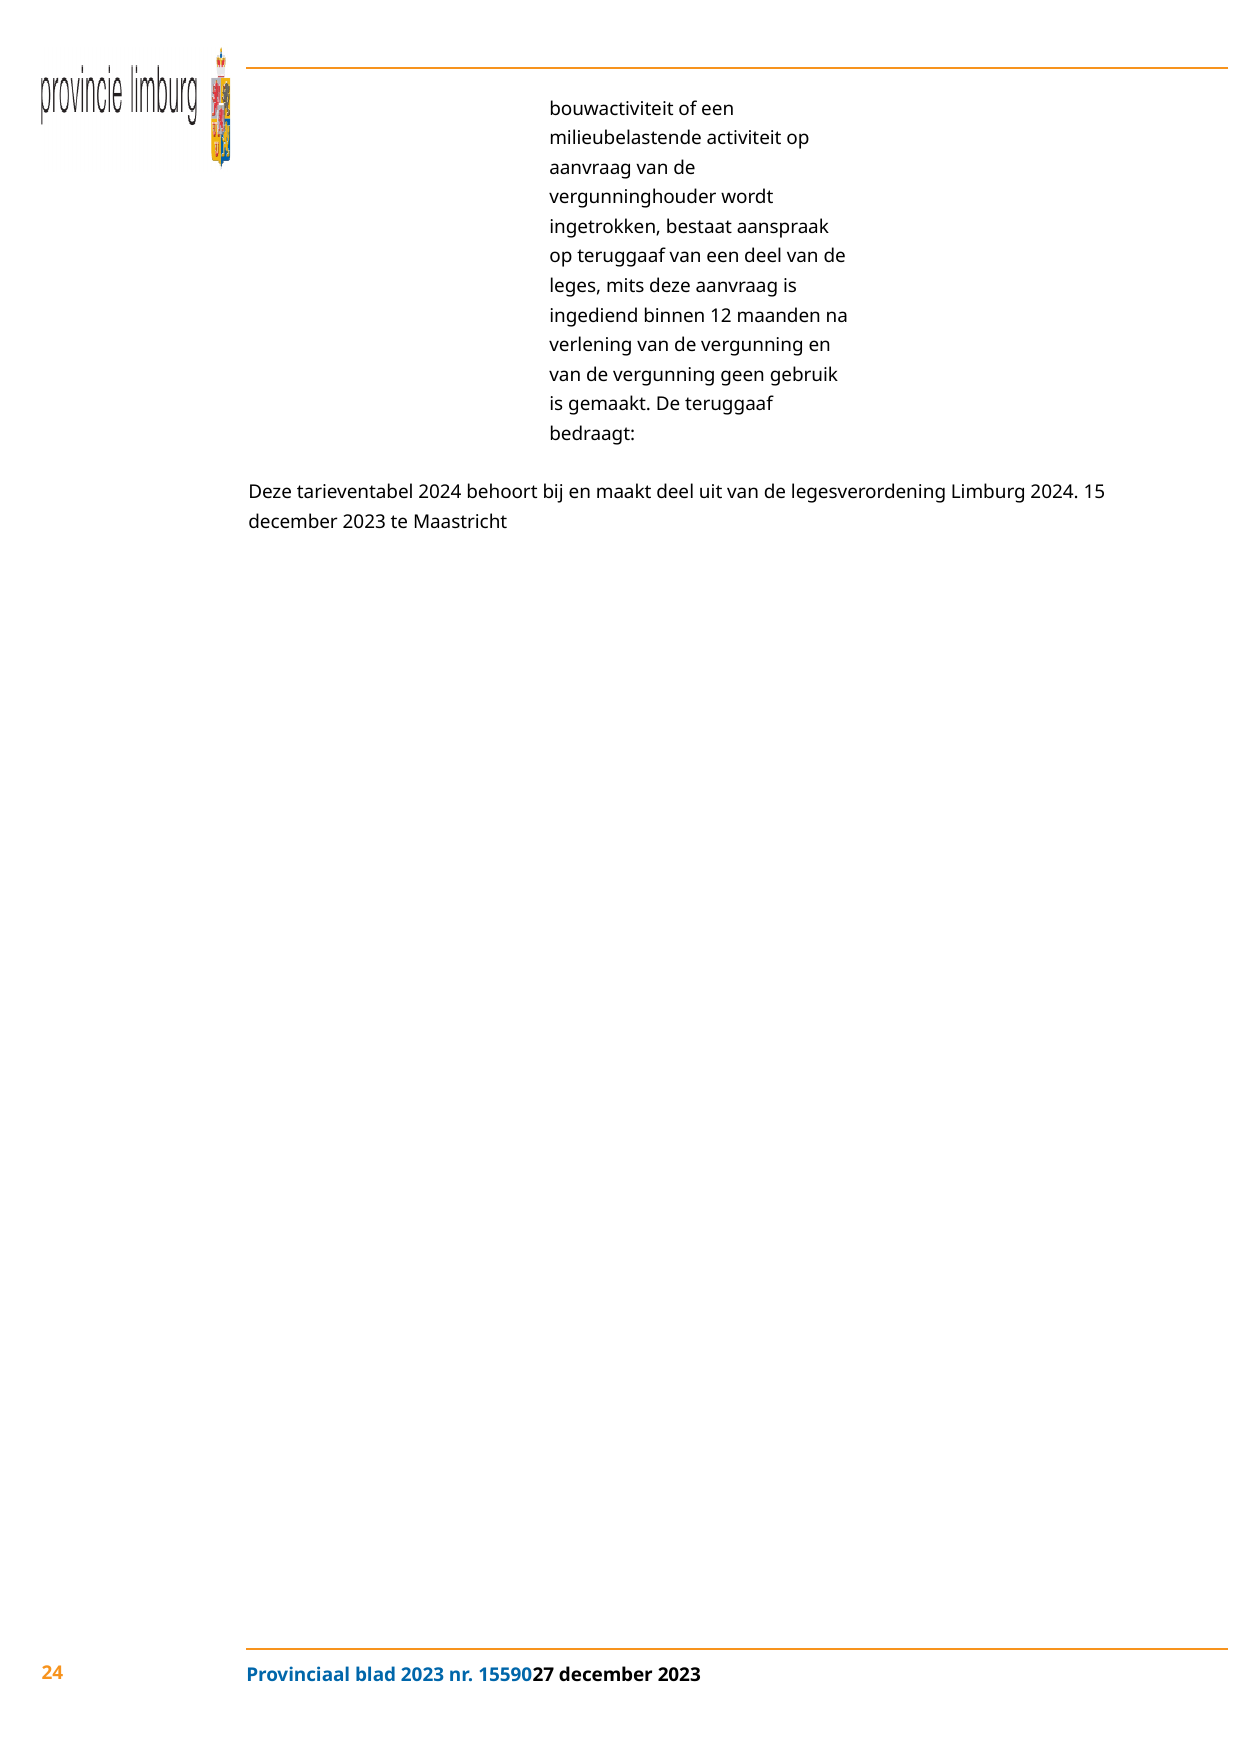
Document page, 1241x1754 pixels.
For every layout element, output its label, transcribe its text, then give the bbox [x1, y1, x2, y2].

table_cell [850, 95, 1152, 446]
table_cell bouwactiviteit of een milieubelastende activiteit op aanvraag van de vergunninghouder wordt ingetrokken, bestaat aanspraak op teruggaaf van een deel van de leges, mits deze aanvraag is ingediend binnen 12 maanden na verlening van de vergunning en van de vergunning geen gebruik is gemaakt. De teruggaaf bedraagt: [549, 95, 850, 446]
text Deze tarieventabel 2024 behoort bij en maakt deel uit van de legesverordening Limburg 2024. 15 december 2023 te Maastricht [248, 479, 1152, 534]
picture [41, 47, 231, 172]
table_cell [248, 95, 549, 446]
